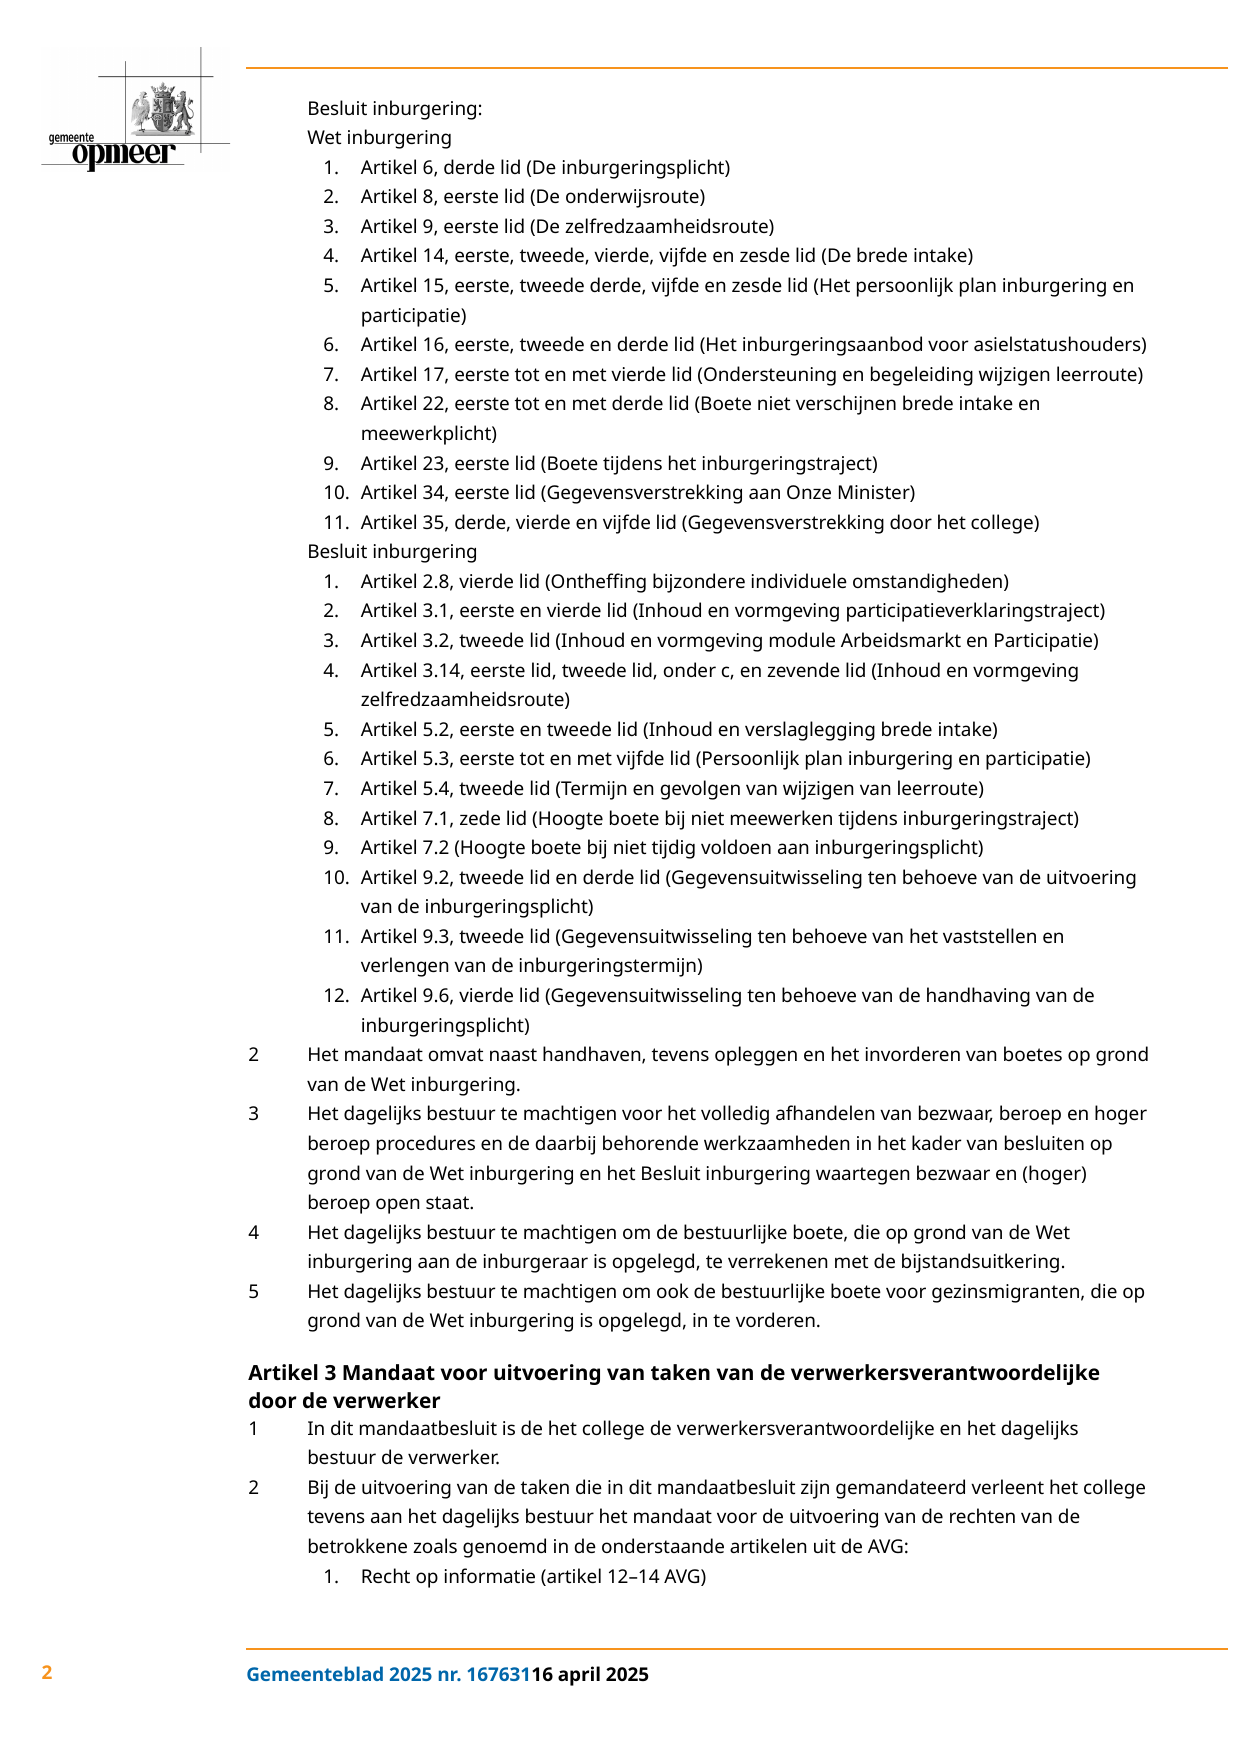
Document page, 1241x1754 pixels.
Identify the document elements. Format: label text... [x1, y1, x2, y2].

list Artikel 5.4, tweede lid (Termijn en gevolgen van wijzigen van leerroute) [323, 775, 1152, 801]
list Bij de uitvoering van de taken die in dit mandaatbesluit zijn gemandateerd verleent het college tevens aan het dagelijks bestuur het mandaat voor de uitvoering van de rechten van de betrokkene zoals genoemd in de onderstaande artikelen uit de AVG: [248, 1474, 1152, 1559]
list Artikel 2.8, vierde lid (Ontheffing bijzondere individuele omstandigheden) [323, 568, 1152, 594]
list Artikel 22, eerste tot en met derde lid (Boete niet verschijnen brede intake en meewerkplicht) [323, 391, 1152, 446]
list Artikel 3.2, tweede lid (Inhoud en vormgeving module Arbeidsmarkt en Participatie) [323, 627, 1152, 653]
text Artikel 3 Mandaat voor uitvoering van taken van de verwerkersverantwoordelijke door de verwerker [248, 1358, 1152, 1415]
list Artikel 16, eerste, tweede en derde lid (Het inburgeringsaanbod voor asielstatushouders) [323, 331, 1152, 357]
list In dit mandaatbesluit is de het college de verwerkersverantwoordelijke en het dagelijks bestuur de verwerker. [248, 1415, 1152, 1470]
list Besluit inburgering [248, 538, 1152, 564]
list Het mandaat omvat naast handhaven, tevens opleggen en het invorderen van boetes op grond van de Wet inburgering. [248, 1041, 1152, 1097]
picture [41, 47, 231, 172]
list Artikel 7.2 (Hoogte boete bij niet tijdig voldoen aan inburgeringsplicht) [323, 834, 1152, 860]
list Artikel 3.14, eerste lid, tweede lid, onder c, en zevende lid (Inhoud en vormgeving zelfredzaamheidsroute) [323, 657, 1152, 712]
list Artikel 6, derde lid (De inburgeringsplicht) [323, 154, 1152, 180]
list Het dagelijks bestuur te machtigen om de bestuurlijke boete, die op grond van de Wet inburgering aan de inburgeraar is opgelegd, te verrekenen met de bijstandsuitkering. [248, 1219, 1152, 1274]
list Besluit inburgering: [248, 95, 1152, 121]
list Recht op informatie (artikel 12–14 AVG) [323, 1563, 1152, 1589]
list Artikel 7.1, zede lid (Hoogte boete bij niet meewerken tijdens inburgeringstraject) [323, 805, 1152, 831]
list Artikel 15, eerste, tweede derde, vijfde en zesde lid (Het persoonlijk plan inburgering en participatie) [323, 272, 1152, 328]
list Artikel 9.6, vierde lid (Gegevensuitwisseling ten behoeve van de handhaving van de inburgeringsplicht) [323, 982, 1152, 1038]
list Artikel 17, eerste tot en met vierde lid (Ondersteuning en begeleiding wijzigen leerroute) [323, 361, 1152, 387]
list Artikel 8, eerste lid (De onderwijsroute) [323, 183, 1152, 209]
list Het dagelijks bestuur te machtigen voor het volledig afhandelen van bezwaar, beroep en hoger beroep procedures en de daarbij behorende werkzaamheden in het kader van besluiten op grond van de Wet inburgering en het Besluit inburgering waartegen bezwaar en (hoger) beroep open staat. [248, 1101, 1152, 1215]
list Artikel 3.1, eerste en vierde lid (Inhoud en vormgeving participatieverklaringstraject) [323, 598, 1152, 623]
list Artikel 9.3, tweede lid (Gegevensuitwisseling ten behoeve van het vaststellen en verlengen van de inburgeringstermijn) [323, 923, 1152, 978]
list Artikel 14, eerste, tweede, vierde, vijfde en zesde lid (De brede intake) [323, 243, 1152, 268]
list Artikel 35, derde, vierde en vijfde lid (Gegevensverstrekking door het college) [323, 509, 1152, 535]
list Het dagelijks bestuur te machtigen om ook de bestuurlijke boete voor gezinsmigranten, die op grond van de Wet inburgering is opgelegd, in te vorderen. [248, 1278, 1152, 1333]
list Artikel 9, eerste lid (De zelfredzaamheidsroute) [323, 213, 1152, 239]
list Wet inburgering [248, 124, 1152, 150]
list Artikel 23, eerste lid (Boete tijdens het inburgeringstraject) [323, 450, 1152, 476]
list Artikel 34, eerste lid (Gegevensverstrekking aan Onze Minister) [323, 479, 1152, 505]
list Artikel 5.2, eerste en tweede lid (Inhoud en verslaglegging brede intake) [323, 716, 1152, 742]
list Artikel 5.3, eerste tot en met vijfde lid (Persoonlijk plan inburgering en participatie) [323, 746, 1152, 771]
list Artikel 9.2, tweede lid en derde lid (Gegevensuitwisseling ten behoeve van de uitvoering van de inburgeringsplicht) [323, 864, 1152, 919]
